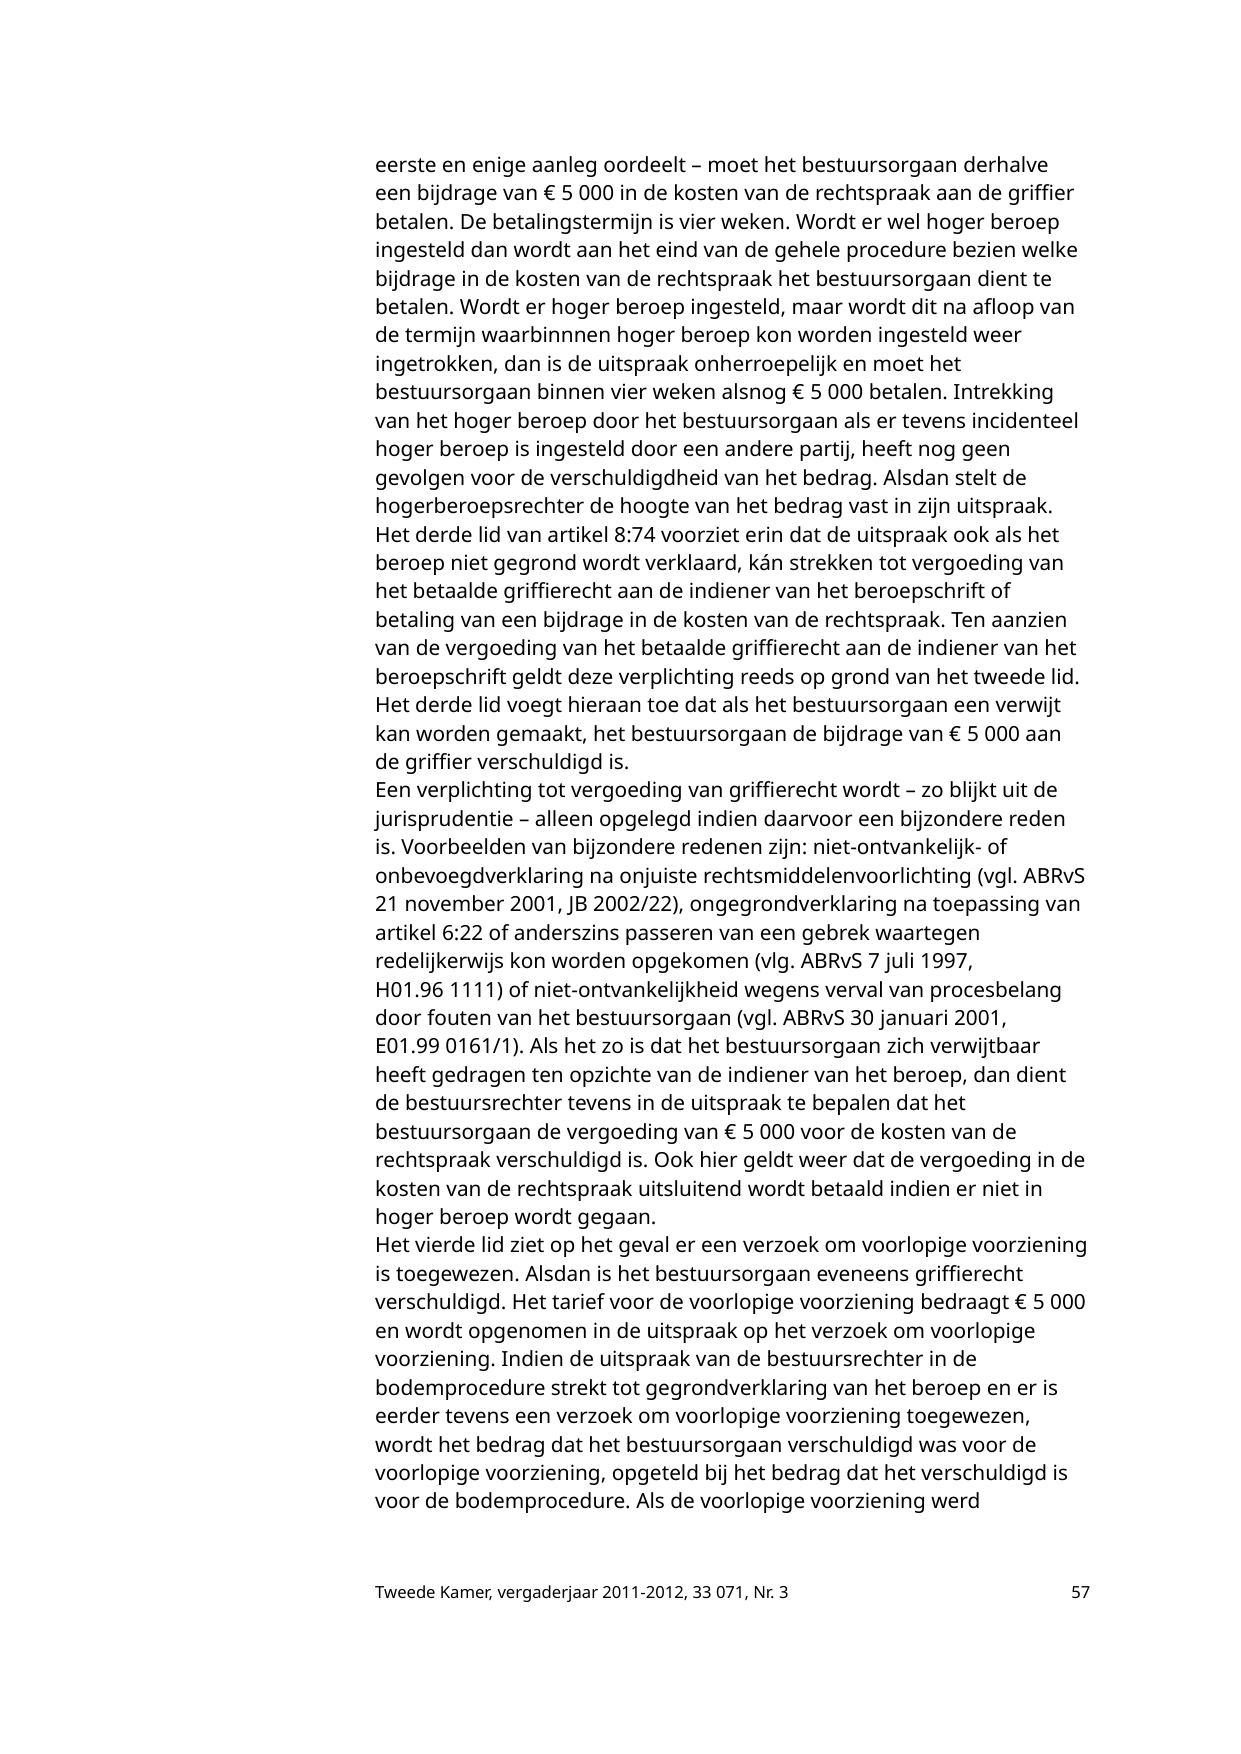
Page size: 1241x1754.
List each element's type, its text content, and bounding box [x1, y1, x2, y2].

text Het derde lid van artikel 8:74 voorziet erin dat de uitspraak ook als het beroep niet gegrond wordt verklaard, kán strekken tot vergoeding van het betaalde griffierecht aan de indiener van het beroepschrift of betaling van een bijdrage in de kosten van de rechtspraak. Ten aanzien van de vergoeding van het betaalde griffierecht aan de indiener van het beroepschrift geldt deze verplichting reeds op grond van het tweede lid. Het derde lid voegt hieraan toe dat als het bestuursorgaan een verwijt kan worden gemaakt, het bestuursorgaan de bijdrage van € 5 000 aan de griffier verschuldigd is. [375, 520, 1090, 776]
text eerste en enige aanleg oordeelt – moet het bestuursorgaan derhalve een bijdrage van € 5 000 in de kosten van de rechtspraak aan de griffier betalen. De betalingstermijn is vier weken. Wordt er wel hoger beroep ingesteld dan wordt aan het eind van de gehele procedure bezien welke bijdrage in de kosten van de rechtspraak het bestuursorgaan dient te betalen. Wordt er hoger beroep ingesteld, maar wordt dit na afloop van de termijn waarbinnnen hoger beroep kon worden ingesteld weer ingetrokken, dan is de uitspraak onherroepelijk en moet het bestuursorgaan binnen vier weken alsnog € 5 000 betalen. Intrekking van het hoger beroep door het bestuursorgaan als er tevens incidenteel hoger beroep is ingesteld door een andere partij, heeft nog geen gevolgen voor de verschuldigdheid van het bedrag. Alsdan stelt de hogerberoepsrechter de hoogte van het bedrag vast in zijn uitspraak. [375, 150, 1090, 520]
text Een verplichting tot vergoeding van griffierecht wordt – zo blijkt uit de jurisprudentie – alleen opgelegd indien daarvoor een bijzondere reden is. Voorbeelden van bijzondere redenen zijn: niet-ontvankelijk- of onbevoegdverklaring na onjuiste rechtsmiddelenvoorlichting (vgl. ABRvS 21 november 2001, JB 2002/22), ongegrondverklaring na toepassing van artikel 6:22 of anderszins passeren van een gebrek waartegen redelijkerwijs kon worden opgekomen (vlg. ABRvS 7 juli 1997, H01.96 1111) of niet-ontvankelijkheid wegens verval van procesbelang door fouten van het bestuursorgaan (vgl. ABRvS 30 januari 2001, E01.99 0161/1). Als het zo is dat het bestuursorgaan zich verwijtbaar heeft gedragen ten opzichte van de indiener van het beroep, dan dient de bestuursrechter tevens in de uitspraak te bepalen dat het bestuursorgaan de vergoeding van € 5 000 voor de kosten van de rechtspraak verschuldigd is. Ook hier geldt weer dat de vergoeding in de kosten van de rechtspraak uitsluitend wordt betaald indien er niet in hoger beroep wordt gegaan. [375, 776, 1090, 1231]
text Het vierde lid ziet op het geval er een verzoek om voorlopige voorziening is toegewezen. Alsdan is het bestuursorgaan eveneens griffierecht verschuldigd. Het tarief voor de voorlopige voorziening bedraagt € 5 000 en wordt opgenomen in de uitspraak op het verzoek om voorlopige voorziening. Indien de uitspraak van de bestuursrechter in de bodemprocedure strekt tot gegrondverklaring van het beroep en er is eerder tevens een verzoek om voorlopige voorziening toegewezen, wordt het bedrag dat het bestuursorgaan verschuldigd was voor de voorlopige voorziening, opgeteld bij het bedrag dat het verschuldigd is voor de bodemprocedure. Als de voorlopige voorziening werd [375, 1231, 1090, 1515]
